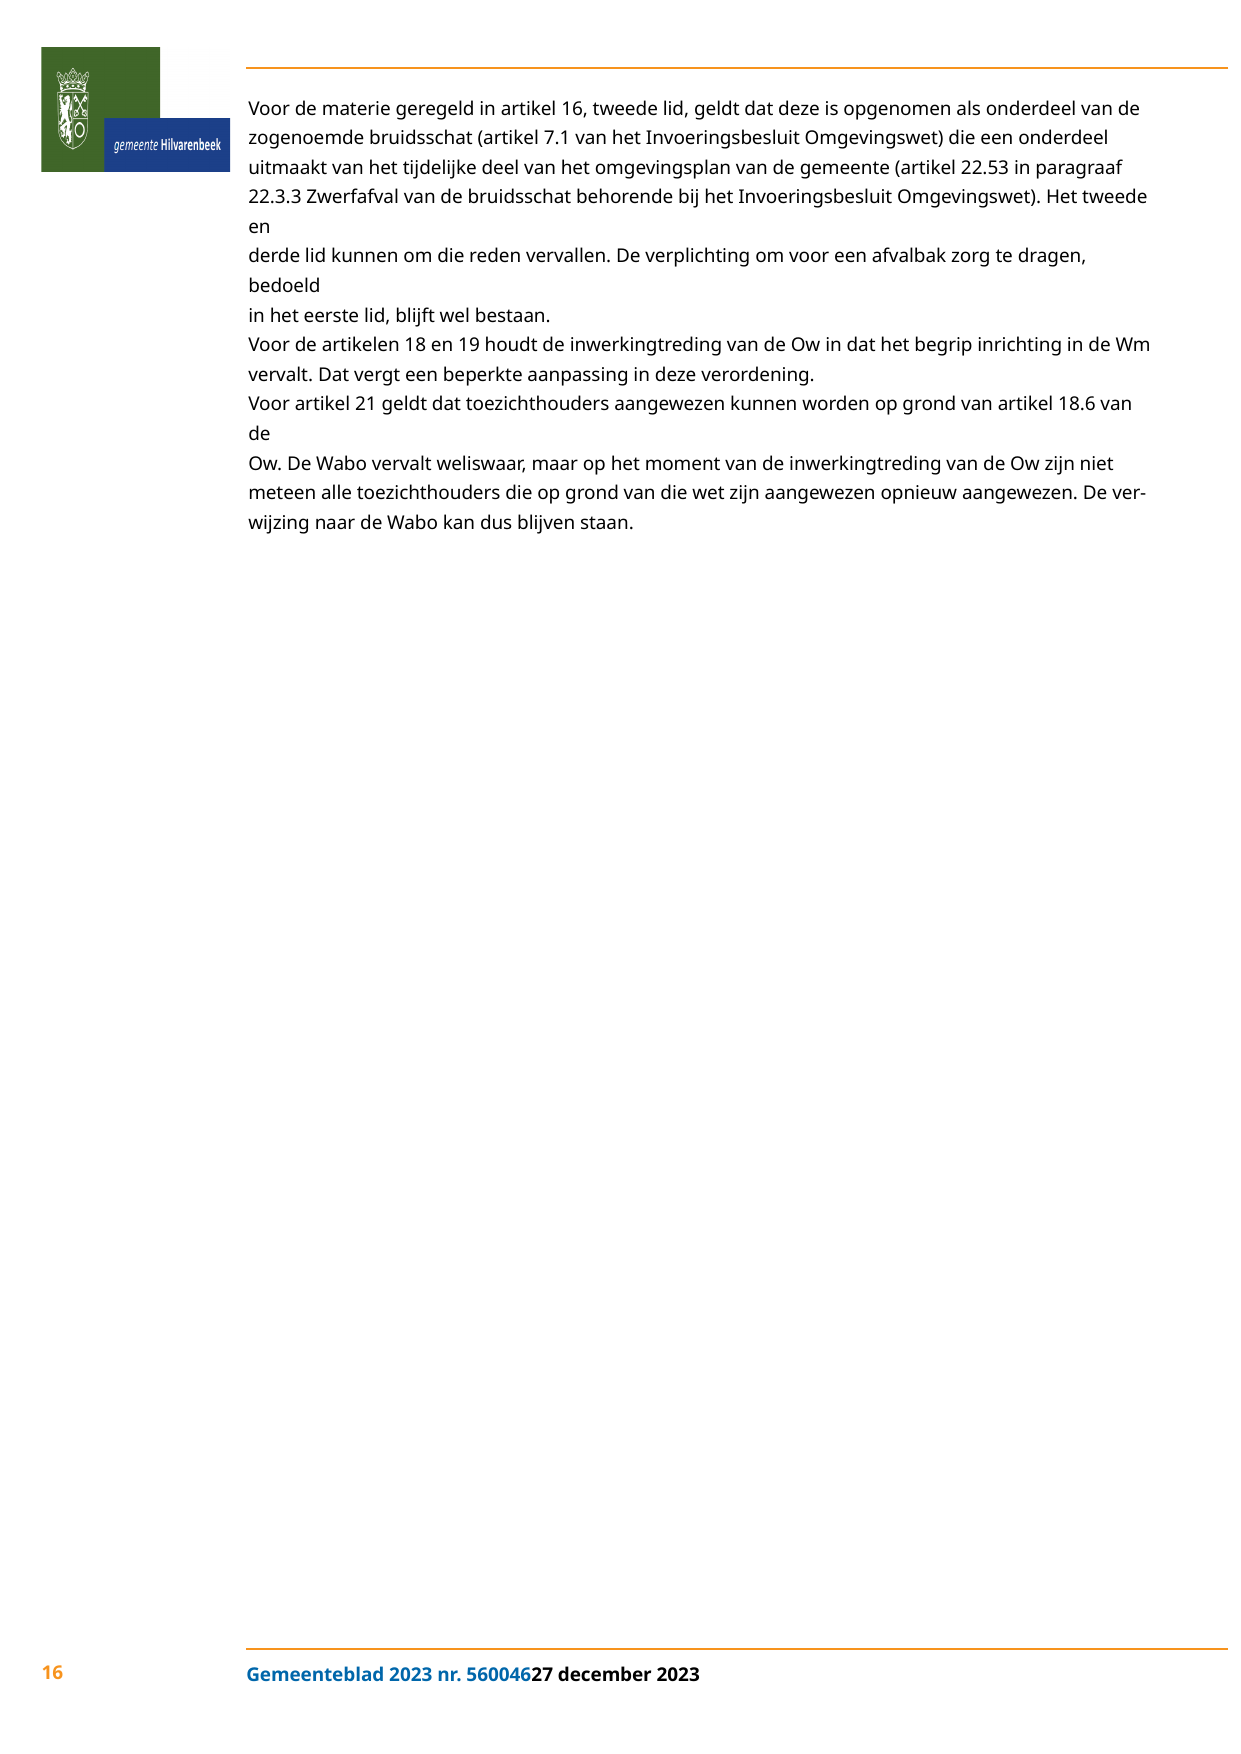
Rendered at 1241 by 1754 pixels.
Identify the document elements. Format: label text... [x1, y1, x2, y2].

text zogenoemde bruidsschat (artikel 7.1 van het Invoeringsbesluit Omgevingswet) die een onderdeel uitmaakt van het tijdelijke deel van het omgevingsplan van de gemeente (artikel 22.53 in paragraaf 22.3.3 Zwerfafval van de bruidsschat behorende bij het Invoeringsbesluit Omgevingswet). Het tweede en [248, 124, 1152, 239]
text meteen alle toezichthouders die op grond van die wet zijn aangewezen opnieuw aangewezen. De ver- [248, 479, 1152, 505]
text Voor de materie geregeld in artikel 16, tweede lid, geldt dat deze is opgenomen als onderdeel van de [248, 95, 1152, 121]
text in het eerste lid, blijft wel bestaan. [248, 302, 1152, 328]
text Voor de artikelen 18 en 19 houdt de inwerkingtreding van de Ow in dat het begrip inrichting in de Wm [248, 331, 1152, 357]
text Voor artikel 21 geldt dat toezichthouders aangewezen kunnen worden op grond van artikel 18.6 van de [248, 391, 1152, 446]
text Ow. De Wabo vervalt weliswaar, maar op het moment van de inwerkingtreding van de Ow zijn niet [248, 450, 1152, 476]
text wijzing naar de Wabo kan dus blijven staan. [248, 509, 1152, 535]
picture [41, 47, 231, 172]
text derde lid kunnen om die reden vervallen. De verplichting om voor een afvalbak zorg te dragen, bedoeld [248, 243, 1152, 298]
text vervalt. Dat vergt een beperkte aanpassing in deze verordening. [248, 361, 1152, 387]
